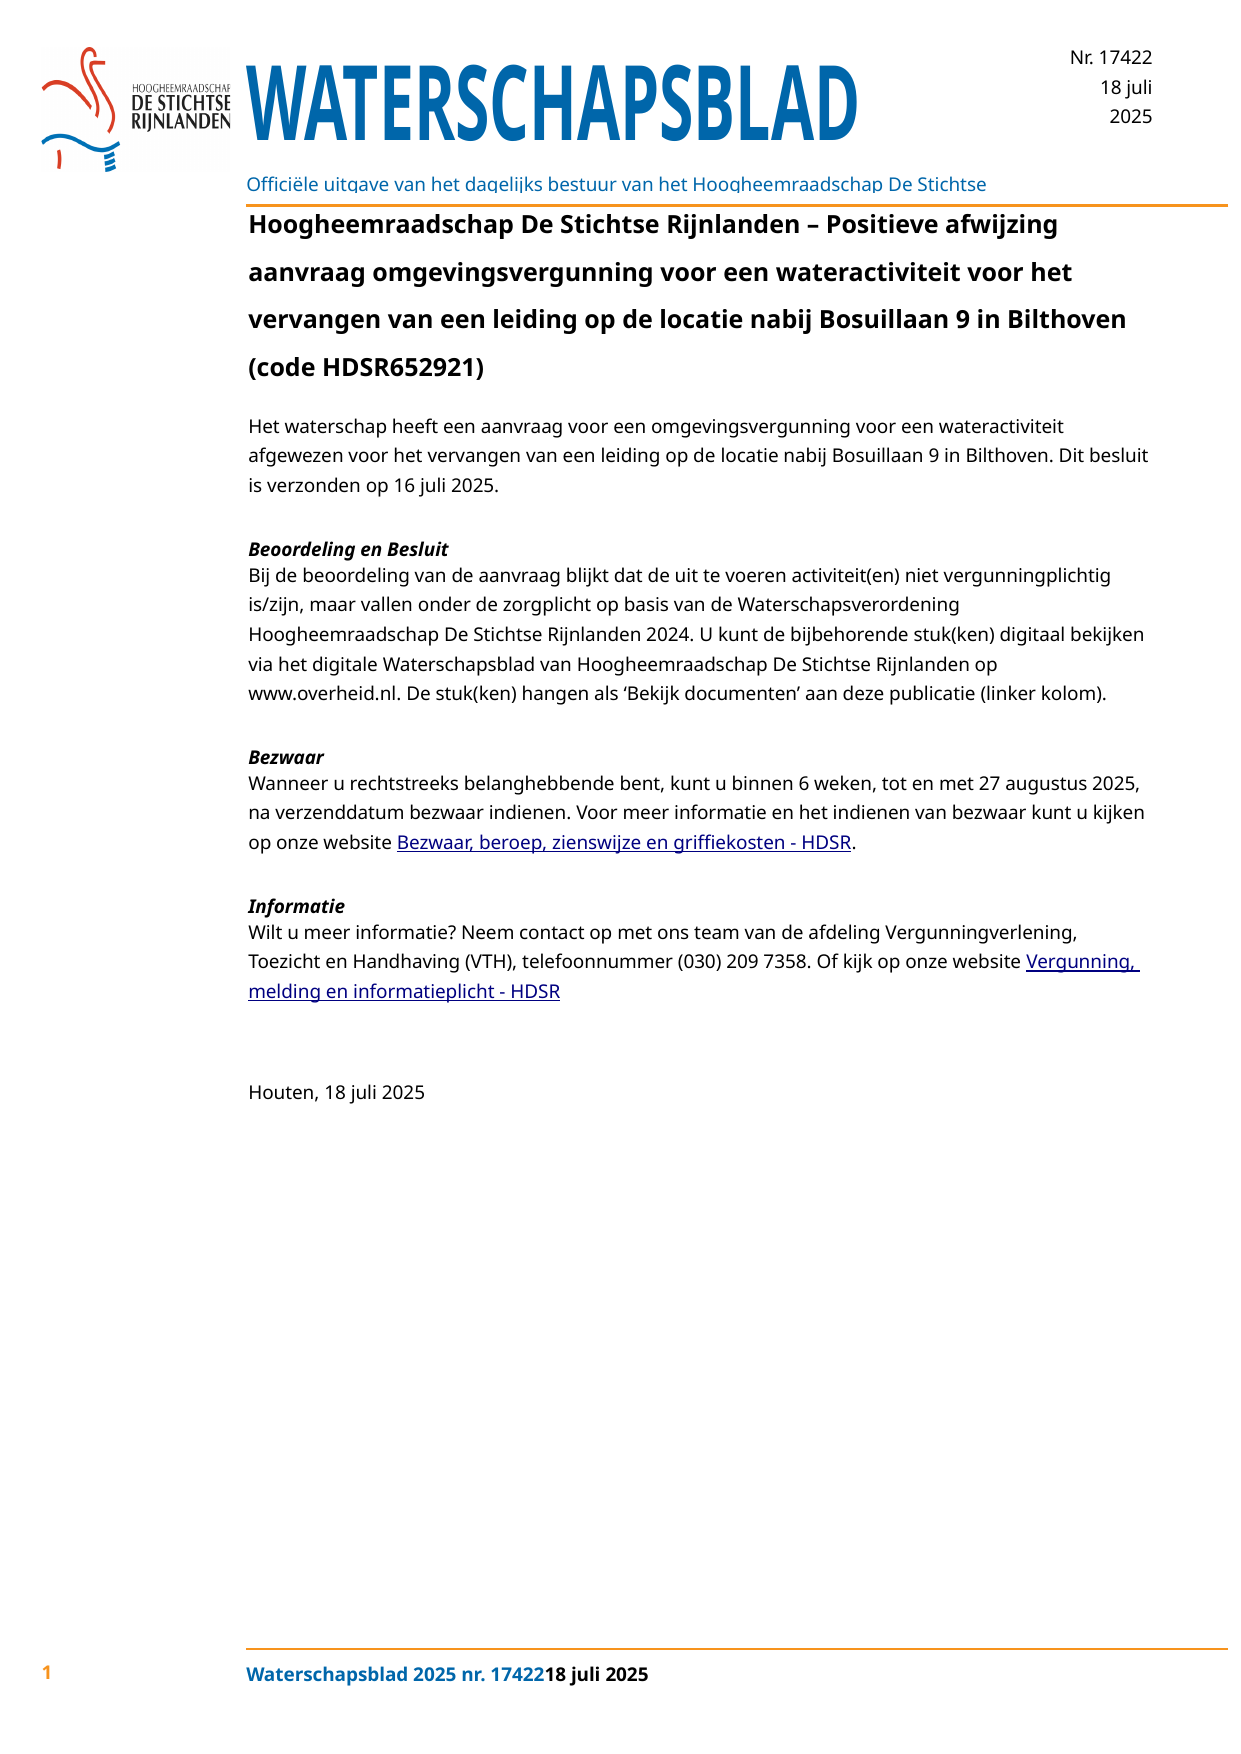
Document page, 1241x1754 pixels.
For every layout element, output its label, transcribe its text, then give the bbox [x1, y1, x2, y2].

picture [41, 47, 231, 172]
text Informatie [248, 893, 1152, 919]
text Hoogheemraadschap De Stichtse Rijnlanden – Positieve afwijzing aanvraag omgevingsvergunning voor een wateractiviteit voor het vervangen van een leiding op de locatie nabij Bosuillaan 9 in Bilthoven (code HDSR652921) [248, 207, 1152, 384]
text Het waterschap heeft een aanvraag voor een omgevingsvergunning voor een wateractiviteit afgewezen voor het vervangen van een leiding op de locatie nabij Bosuillaan 9 in Bilthoven. Dit besluit is verzonden op 16 juli 2025. [248, 413, 1152, 498]
text Wanneer u rechtstreeks belanghebbende bent, kunt u binnen 6 weken, tot en met 27 augustus 2025, na verzenddatum bezwaar indienen. Voor meer informatie en het indienen van bezwaar kunt u kijken op onze website Bezwaar, beroep, zienswijze en griffiekosten - HDSR. [248, 770, 1152, 855]
text Beoordeling en Besluit [248, 536, 1152, 562]
text Bezwaar [248, 744, 1152, 770]
text Wilt u meer informatie? Neem contact op met ons team van de afdeling Vergunningverlening, Toezicht en Handhaving (VTH), telefoonnummer (030) 209 7358. Of kijk op onze website Vergunning, melding en informatieplicht - HDSR [248, 919, 1152, 1004]
text Bij de beoordeling van de aanvraag blijkt dat de uit te voeren activiteit(en) niet vergunningplichtig is/zijn, maar vallen onder de zorgplicht op basis van de Waterschapsverordening Hoogheemraadschap De Stichtse Rijnlanden 2024. U kunt de bijbehorende stuk(ken) digitaal bekijken via het digitale Waterschapsblad van Hoogheemraadschap De Stichtse Rijnlanden op www.overheid.nl. De stuk(ken) hangen als ‘Bekijk documenten’ aan deze publicatie (linker kolom). [248, 562, 1152, 706]
text Houten, 18 juli 2025 [248, 1079, 1152, 1104]
